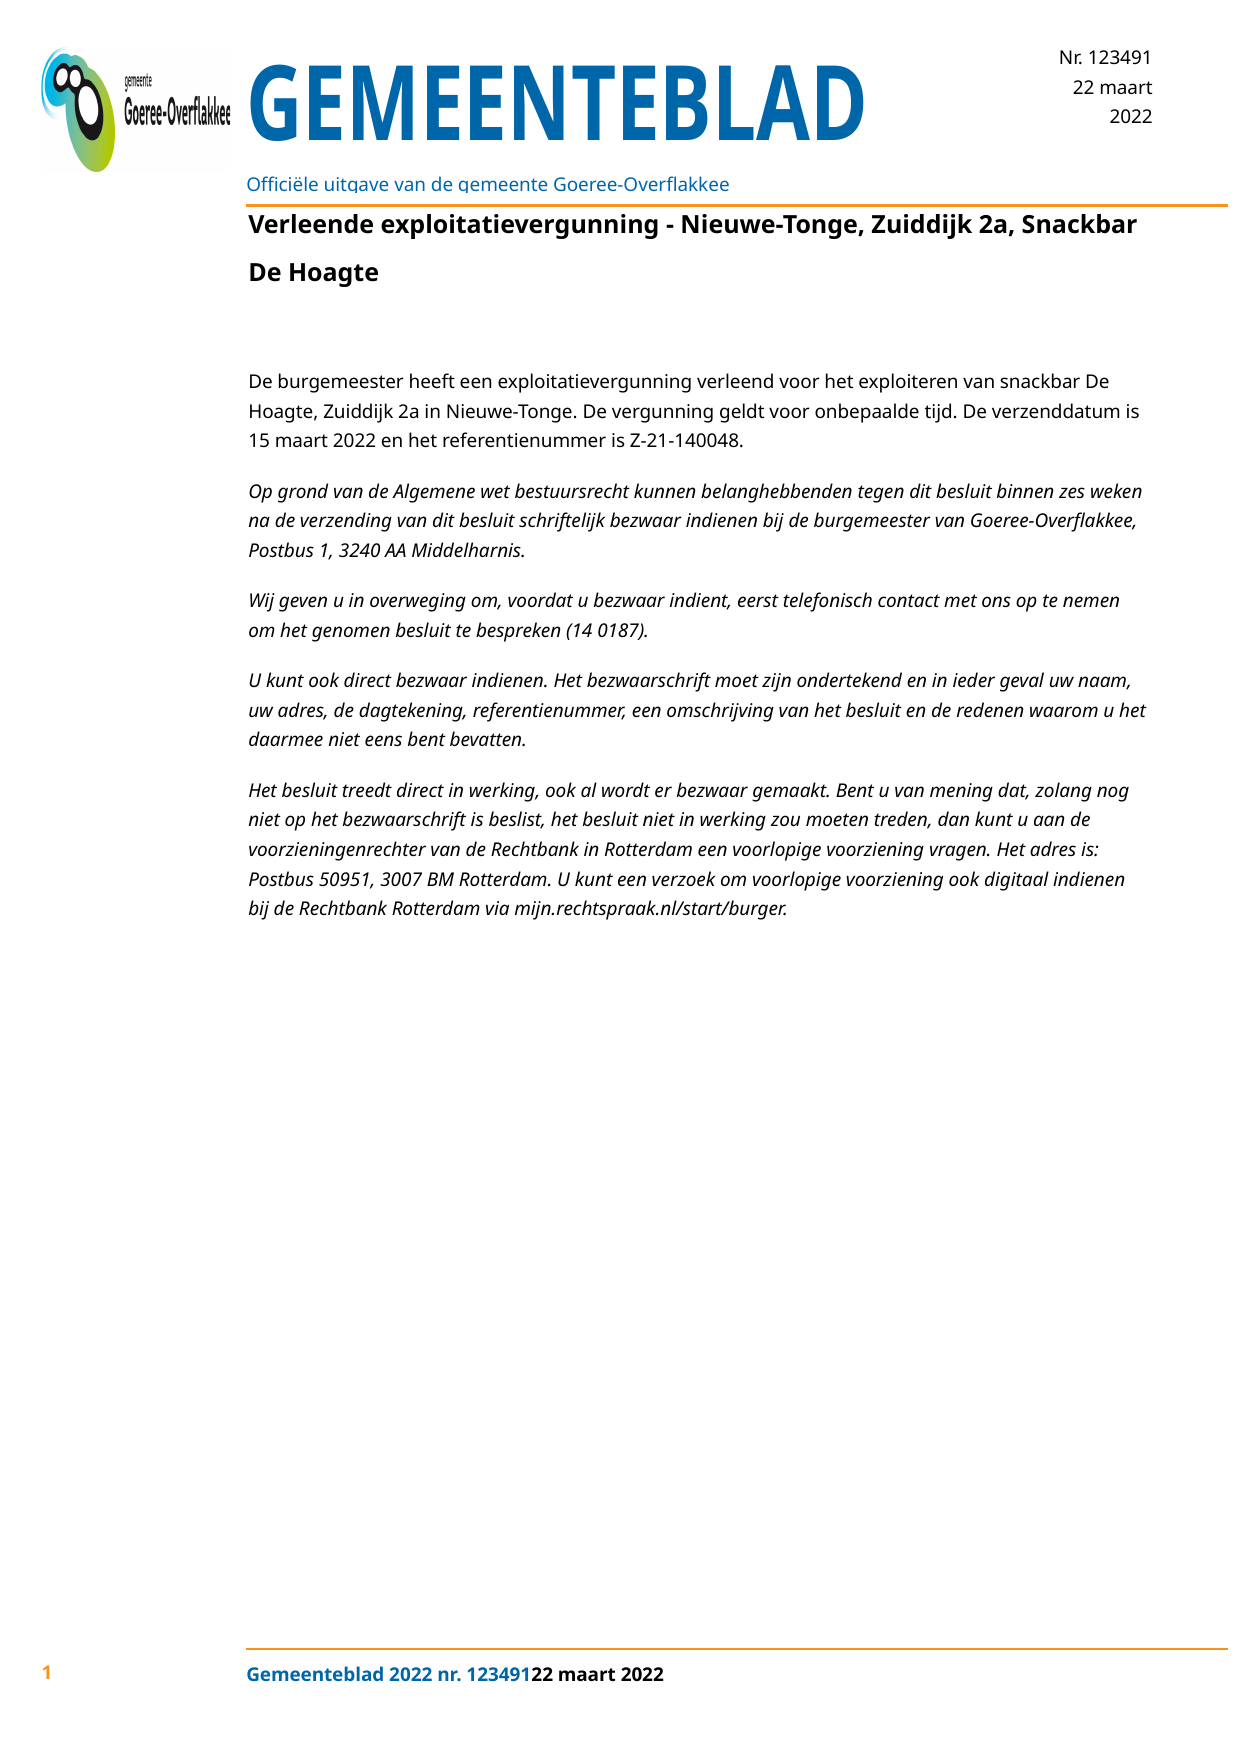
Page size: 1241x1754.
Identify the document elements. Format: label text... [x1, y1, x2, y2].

text Het besluit treedt direct in werking, ook al wordt er bezwaar gemaakt. Bent u van mening dat, zolang nog niet op het bezwaarschrift is beslist, het besluit niet in werking zou moeten treden, dan kunt u aan de voorzieningenrechter van de Rechtbank in Rotterdam een voorlopige voorziening vragen. Het adres is: Postbus 50951, 3007 BM Rotterdam. U kunt een verzoek om voorlopige voorziening ook digitaal indienen bij de Rechtbank Rotterdam via mijn.rechtspraak.nl/start/burger. [248, 777, 1152, 921]
text De burgemeester heeft een exploitatievergunning verleend voor het exploiteren van snackbar De Hoagte, Zuiddijk 2a in Nieuwe-Tonge. De vergunning geldt voor onbepaalde tijd. De verzenddatum is 15 maart 2022 en het referentienummer is Z-21-140048. [248, 368, 1152, 453]
text Op grond van de Algemene wet bestuursrecht kunnen belanghebbenden tegen dit besluit binnen zes weken na de verzending van dit besluit schriftelijk bezwaar indienen bij de burgemeester van Goeree-Overflakkee, Postbus 1, 3240 AA Middelharnis. [248, 478, 1152, 563]
text U kunt ook direct bezwaar indienen. Het bezwaarschrift moet zijn ondertekend en in ieder geval uw naam, uw adres, de dagtekening, referentienummer, een omschrijving van het besluit en de redenen waarom u het daarmee niet eens bent bevatten. [248, 667, 1152, 752]
picture [41, 47, 231, 172]
text Wij geven u in overweging om, voordat u bezwaar indient, eerst telefonisch contact met ons op te nemen om het genomen besluit te bespreken (14 0187). [248, 587, 1152, 643]
text Verleende exploitatievergunning - Nieuwe-Tonge, Zuiddijk 2a, Snackbar De Hoagte [248, 207, 1152, 288]
